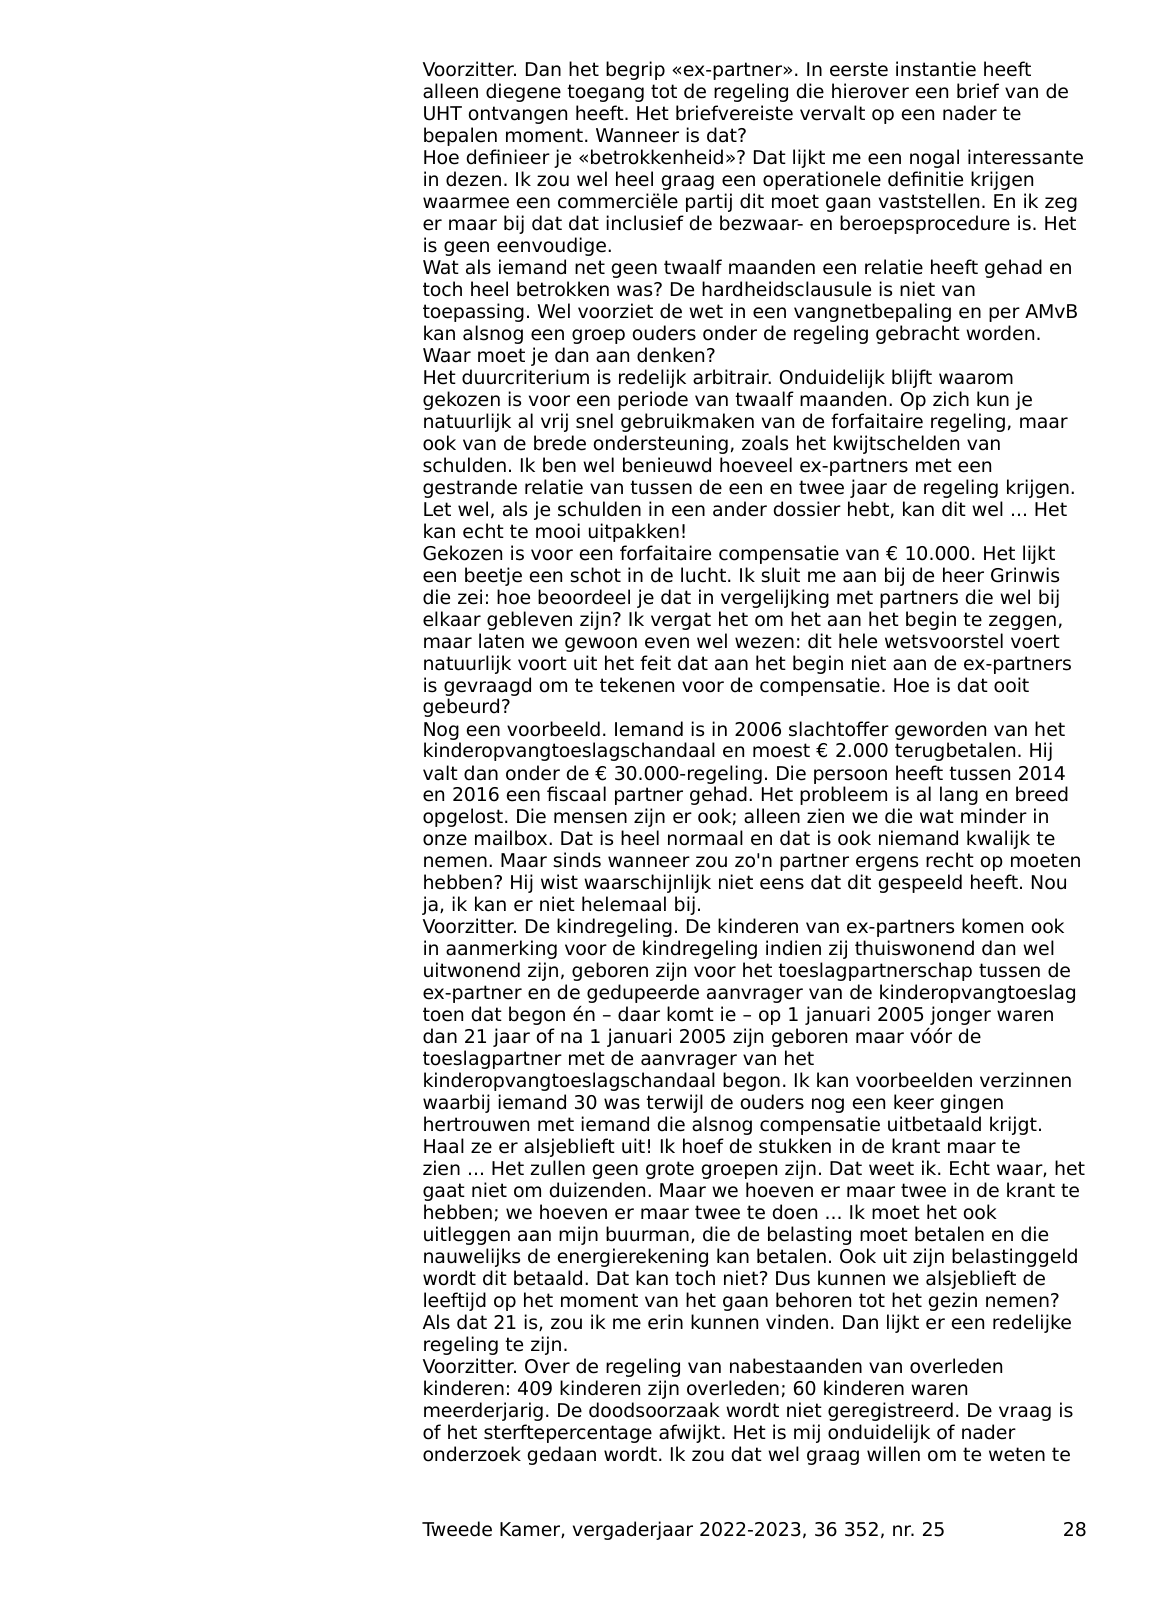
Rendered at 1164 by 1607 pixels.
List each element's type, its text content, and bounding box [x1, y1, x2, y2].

text Gekozen is voor een forfaitaire compensatie van € 10.000. Het lijkt een beetje een schot in de lucht. Ik sluit me aan bij de heer Grinwis die zei: hoe beoordeel je dat in vergelijking met partners die wel bij elkaar gebleven zijn? Ik vergat het om het aan het begin te zeggen, maar laten we gewoon even wel wezen: dit hele wetsvoorstel voert natuurlijk voort uit het feit dat aan het begin niet aan de ex-partners is gevraagd om te tekenen voor de compensatie. Hoe is dat ooit gebeurd? [422, 543, 1087, 718]
text Het duurcriterium is redelijk arbitrair. Onduidelijk blijft waarom gekozen is voor een periode van twaalf maanden. Op zich kun je natuurlijk al vrij snel gebruikmaken van de forfaitaire regeling, maar ook van de brede ondersteuning, zoals het kwijtschelden van schulden. Ik ben wel benieuwd hoeveel ex-partners met een gestrande relatie van tussen de een en twee jaar de regeling krijgen. Let wel, als je schulden in een ander dossier hebt, kan dit wel ... Het kan echt te mooi uitpakken! [422, 367, 1087, 543]
text Voorzitter. Dan het begrip «ex-partner». In eerste instantie heeft alleen diegene toegang tot de regeling die hierover een brief van de UHT ontvangen heeft. Het briefvereiste vervalt op een nader te bepalen moment. Wanneer is dat? [422, 59, 1087, 147]
text Voorzitter. Over de regeling van nabestaanden van overleden kinderen: 409 kinderen zijn overleden; 60 kinderen waren meerderjarig. De doodsoorzaak wordt niet geregistreerd. De vraag is of het sterftepercentage afwijkt. Het is mij onduidelijk of nader onderzoek gedaan wordt. Ik zou dat wel graag willen om te weten te [422, 1356, 1087, 1466]
text Wat als iemand net geen twaalf maanden een relatie heeft gehad en toch heel betrokken was? De hardheidsclausule is niet van toepassing. Wel voorziet de wet in een vangnetbepaling en per AMvB kan alsnog een groep ouders onder de regeling gebracht worden. Waar moet je dan aan denken? [422, 257, 1087, 367]
text Hoe definieer je «betrokkenheid»? Dat lijkt me een nogal interessante in dezen. Ik zou wel heel graag een operationele definitie krijgen waarmee een commerciële partij dit moet gaan vaststellen. En ik zeg er maar bij dat dat inclusief de bezwaar- en beroepsprocedure is. Het is geen eenvoudige. [422, 147, 1087, 257]
text Voorzitter. De kindregeling. De kinderen van ex-partners komen ook in aanmerking voor de kindregeling indien zij thuiswonend dan wel uitwonend zijn, geboren zijn voor het toeslagpartnerschap tussen de ex-partner en de gedupeerde aanvrager van de kinderopvangtoeslag toen dat begon én – daar komt ie – op 1 januari 2005 jonger waren dan 21 jaar of na 1 januari 2005 zijn geboren maar vóór de toeslagpartner met de aanvrager van het kinderopvangtoeslagschandaal begon. Ik kan voorbeelden verzinnen waarbij iemand 30 was terwijl de ouders nog een keer gingen hertrouwen met iemand die alsnog compensatie uitbetaald krijgt. Haal ze er alsjeblieft uit! Ik hoef de stukken in de krant maar te zien ... Het zullen geen grote groepen zijn. Dat weet ik. Echt waar, het gaat niet om duizenden. Maar we hoeven er maar twee in de krant te hebben; we hoeven er maar twee te doen ... Ik moet het ook uitleggen aan mijn buurman, die de belasting moet betalen en die nauwelijks de energierekening kan betalen. Ook uit zijn belastinggeld wordt dit betaald. Dat kan toch niet? Dus kunnen we alsjeblieft de leeftijd op het moment van het gaan behoren tot het gezin nemen? Als dat 21 is, zou ik me erin kunnen vinden. Dan lijkt er een redelijke regeling te zijn. [422, 916, 1087, 1356]
text Nog een voorbeeld. Iemand is in 2006 slachtoffer geworden van het kinderopvangtoeslagschandaal en moest € 2.000 terugbetalen. Hij valt dan onder de € 30.000-regeling. Die persoon heeft tussen 2014 en 2016 een fiscaal partner gehad. Het probleem is al lang en breed opgelost. Die mensen zijn er ook; alleen zien we die wat minder in onze mailbox. Dat is heel normaal en dat is ook niemand kwalijk te nemen. Maar sinds wanneer zou zo'n partner ergens recht op moeten hebben? Hij wist waarschijnlijk niet eens dat dit gespeeld heeft. Nou ja, ik kan er niet helemaal bij. [422, 718, 1087, 916]
